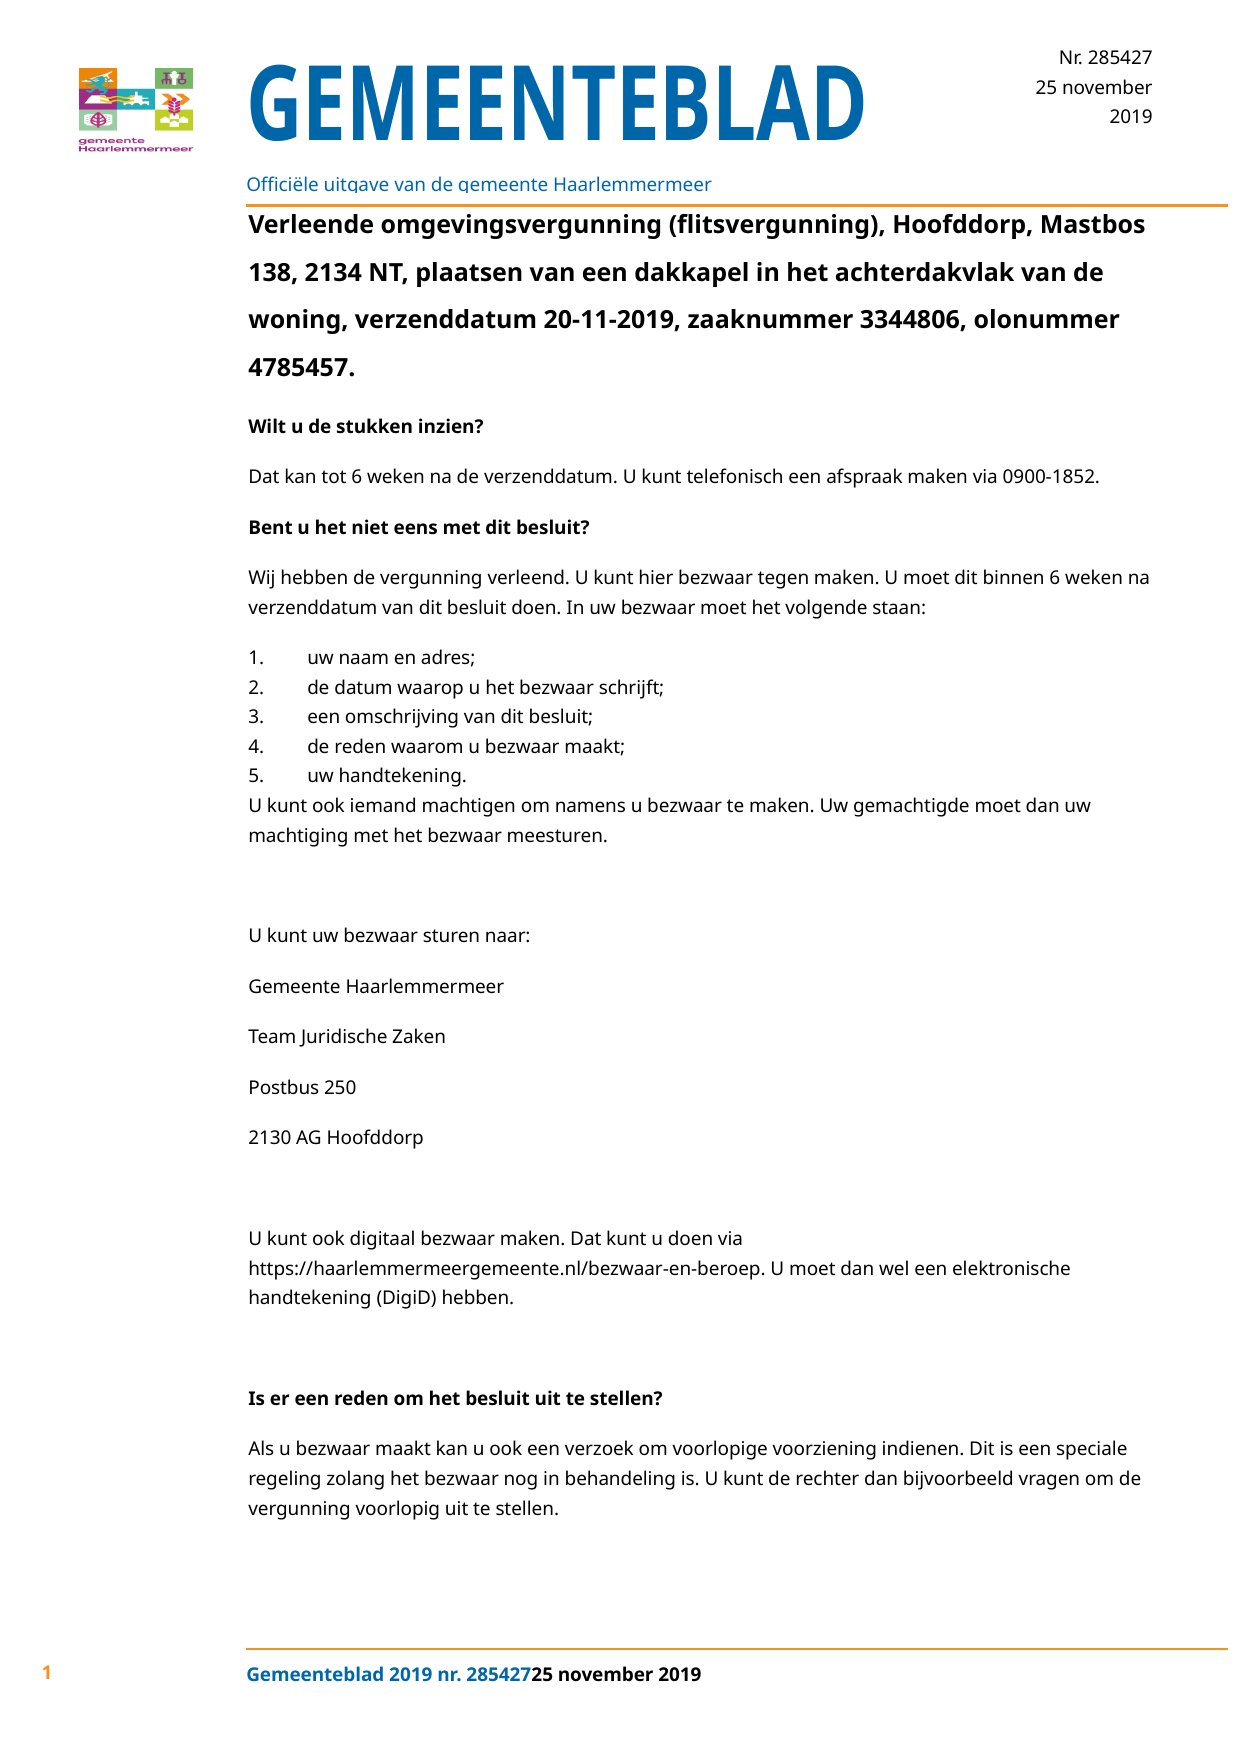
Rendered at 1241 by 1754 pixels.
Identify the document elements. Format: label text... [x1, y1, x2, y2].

text U kunt ook digitaal bezwaar maken. Dat kunt u doen via https://haarlemmermeergemeente.nl/bezwaar-en-beroep. U moet dan wel een elektronische handtekening (DigiD) hebben. [248, 1225, 1152, 1310]
text Wij hebben de vergunning verleend. U kunt hier bezwaar tegen maken. U moet dit binnen 6 weken na verzenddatum van dit besluit doen. In uw bezwaar moet het volgende staan: [248, 564, 1152, 620]
text Postbus 250 [248, 1074, 1152, 1100]
list een omschrijving van dit besluit; [248, 703, 1152, 729]
text U kunt ook iemand machtigen om namens u bezwaar te maken. Uw gemachtigde moet dan uw machtiging met het bezwaar meesturen. [248, 792, 1152, 848]
text U kunt uw bezwaar sturen naar: [248, 923, 1152, 948]
text Bent u het niet eens met dit besluit? [248, 514, 1152, 540]
text Verleende omgevingsvergunning (flitsvergunning), Hoofddorp, Mastbos 138, 2134 NT, plaatsen van een dakkapel in het achterdakvlak van de woning, verzenddatum 20-11-2019, zaaknummer 3344806, olonummer 4785457. [248, 207, 1152, 384]
list de datum waarop u het bezwaar schrijft; [248, 674, 1152, 700]
text Wilt u de stukken inzien? [248, 413, 1152, 439]
list uw naam en adres; [248, 644, 1152, 670]
text Team Juridische Zaken [248, 1023, 1152, 1049]
text Dat kan tot 6 weken na de verzenddatum. U kunt telefonisch een afspraak maken via 0900-1852. [248, 463, 1152, 489]
list uw handtekening. [248, 763, 1152, 788]
picture [41, 47, 231, 172]
text Als u bezwaar maakt kan u ook een verzoek om voorlopige voorziening indienen. Dit is een speciale regeling zolang het bezwaar nog in behandeling is. U kunt de rechter dan bijvoorbeeld vragen om de vergunning voorlopig uit te stellen. [248, 1436, 1152, 1521]
text 2130 AG Hoofddorp [248, 1124, 1152, 1150]
text Is er een reden om het besluit uit te stellen? [248, 1385, 1152, 1411]
list de reden waarom u bezwaar maakt; [248, 733, 1152, 759]
text Gemeente Haarlemmermeer [248, 973, 1152, 999]
